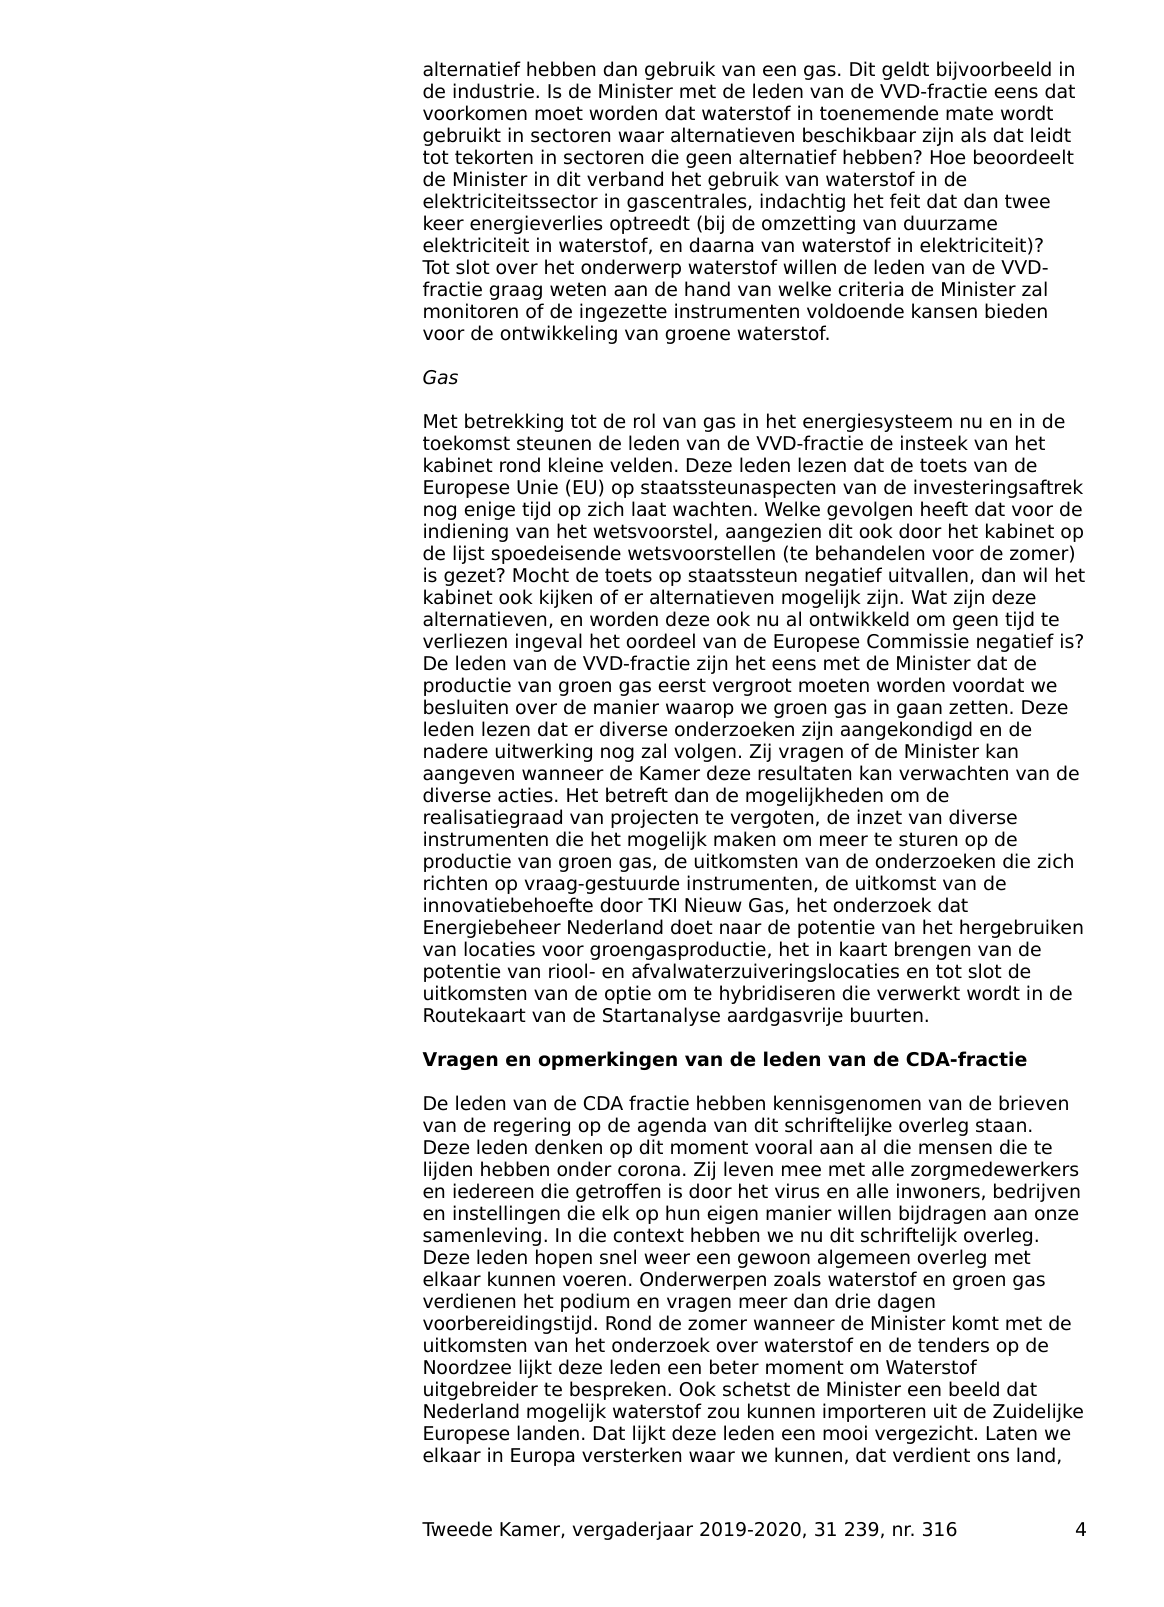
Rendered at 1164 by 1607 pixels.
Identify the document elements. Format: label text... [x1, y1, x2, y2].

subtitle Gas [422, 367, 1087, 389]
text Met betrekking tot de rol van gas in het energiesysteem nu en in de toekomst steunen de leden van de VVD-fractie de insteek van het kabinet rond kleine velden. Deze leden lezen dat de toets van de Europese Unie (EU) op staatssteunaspecten van de investeringsaftrek nog enige tijd op zich laat wachten. Welke gevolgen heeft dat voor de indiening van het wetsvoorstel, aangezien dit ook door het kabinet op de lijst spoedeisende wetsvoorstellen (te behandelen voor de zomer) is gezet? Mocht de toets op staatssteun negatief uitvallen, dan wil het kabinet ook kijken of er alternatieven mogelijk zijn. Wat zijn deze alternatieven, en worden deze ook nu al ontwikkeld om geen tijd te verliezen ingeval het oordeel van de Europese Commissie negatief is? [422, 411, 1087, 653]
text alternatief hebben dan gebruik van een gas. Dit geldt bijvoorbeeld in de industrie. Is de Minister met de leden van de VVD-fractie eens dat voorkomen moet worden dat waterstof in toenemende mate wordt gebruikt in sectoren waar alternatieven beschikbaar zijn als dat leidt tot tekorten in sectoren die geen alternatief hebben? Hoe beoordeelt de Minister in dit verband het gebruik van waterstof in de elektriciteitssector in gascentrales, indachtig het feit dat dan twee keer energieverlies optreedt (bij de omzetting van duurzame elektriciteit in waterstof, en daarna van waterstof in elektriciteit)? [422, 59, 1087, 257]
text Tot slot over het onderwerp waterstof willen de leden van de VVD-fractie graag weten aan de hand van welke criteria de Minister zal monitoren of de ingezette instrumenten voldoende kansen bieden voor de ontwikkeling van groene waterstof. [422, 257, 1087, 345]
subtitle Vragen en opmerkingen van de leden van de CDA-fractie [422, 1049, 1087, 1071]
text De leden van de CDA fractie hebben kennisgenomen van de brieven van de regering op de agenda van dit schriftelijke overleg staan. Deze leden denken op dit moment vooral aan al die mensen die te lijden hebben onder corona. Zij leven mee met alle zorgmedewerkers en iedereen die getroffen is door het virus en alle inwoners, bedrijven en instellingen die elk op hun eigen manier willen bijdragen aan onze samenleving. In die context hebben we nu dit schriftelijk overleg. Deze leden hopen snel weer een gewoon algemeen overleg met elkaar kunnen voeren. Onderwerpen zoals waterstof en groen gas verdienen het podium en vragen meer dan drie dagen voorbereidingstijd. Rond de zomer wanneer de Minister komt met de uitkomsten van het onderzoek over waterstof en de tenders op de Noordzee lijkt deze leden een beter moment om Waterstof uitgebreider te bespreken. Ook schetst de Minister een beeld dat Nederland mogelijk waterstof zou kunnen importeren uit de Zuidelijke Europese landen. Dat lijkt deze leden een mooi vergezicht. Laten we elkaar in Europa versterken waar we kunnen, dat verdient ons land, [422, 1093, 1087, 1467]
text De leden van de VVD-fractie zijn het eens met de Minister dat de productie van groen gas eerst vergroot moeten worden voordat we besluiten over de manier waarop we groen gas in gaan zetten. Deze leden lezen dat er diverse onderzoeken zijn aangekondigd en de nadere uitwerking nog zal volgen. Zij vragen of de Minister kan aangeven wanneer de Kamer deze resultaten kan verwachten van de diverse acties. Het betreft dan de mogelijkheden om de realisatiegraad van projecten te vergoten, de inzet van diverse instrumenten die het mogelijk maken om meer te sturen op de productie van groen gas, de uitkomsten van de onderzoeken die zich richten op vraag-gestuurde instrumenten, de uitkomst van de innovatiebehoefte door TKI Nieuw Gas, het onderzoek dat Energiebeheer Nederland doet naar de potentie van het hergebruiken van locaties voor groengasproductie, het in kaart brengen van de potentie van riool- en afvalwaterzuiveringslocaties en tot slot de uitkomsten van de optie om te hybridiseren die verwerkt wordt in de Routekaart van de Startanalyse aardgasvrije buurten. [422, 653, 1087, 1027]
